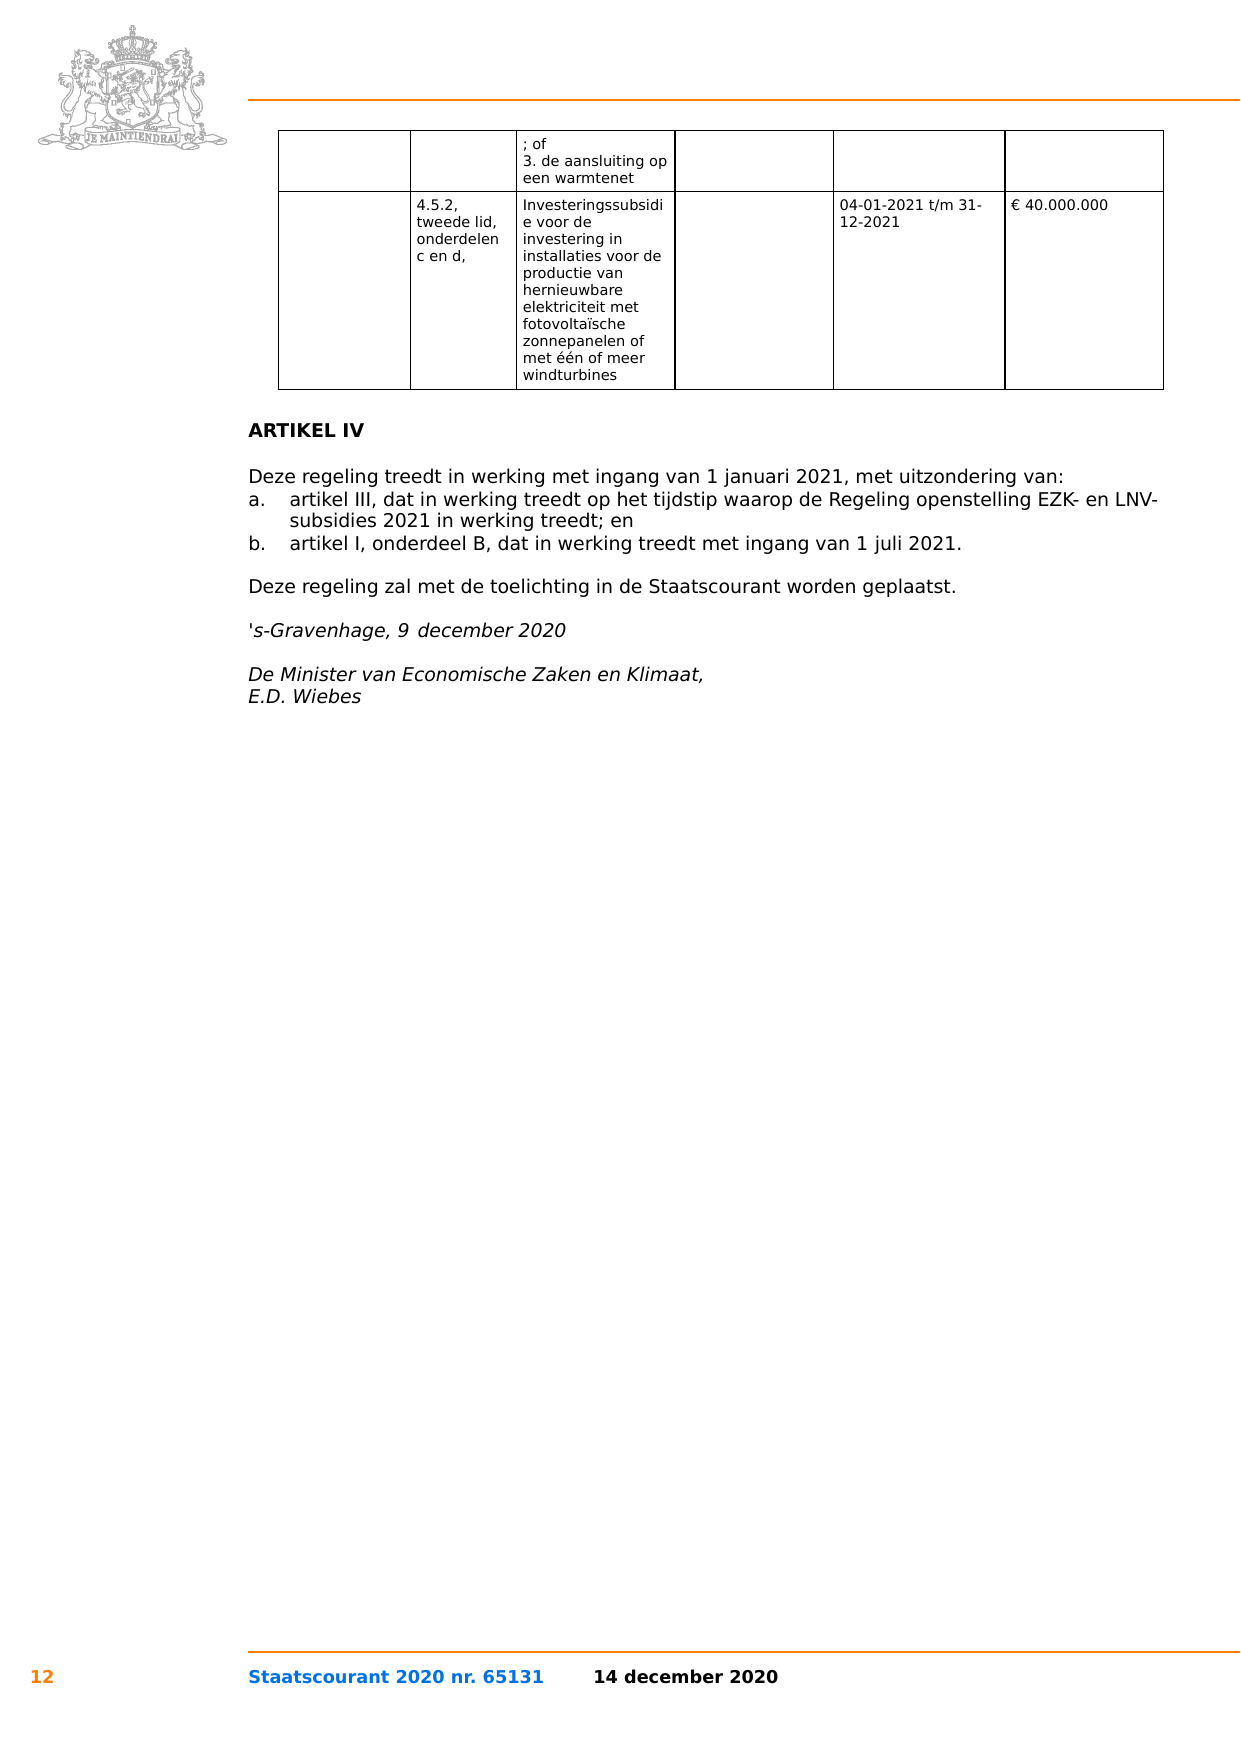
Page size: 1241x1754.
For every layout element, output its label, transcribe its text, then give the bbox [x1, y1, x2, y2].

table_header [676, 131, 833, 191]
picture [38, 25, 227, 150]
text b. artikel I, onderdeel B, dat in werking treedt met ingang van 1 juli 2021. [248, 532, 1163, 554]
table_cell Investeringssubsidie voor de investering in installaties voor de productie van hernieuwbare elektriciteit met fotovoltaïsche zonnepanelen of met één of meer windturbines [517, 192, 674, 388]
text a. artikel III, dat in werking treedt op het tijdstip waarop de Regeling openstelling EZK- en LNV-subsidies 2021 in werking treedt; en [248, 488, 1163, 532]
table_header [1006, 131, 1163, 191]
table_cell 04-01-2021 t/m 31-12-2021 [834, 192, 1004, 388]
table_header [411, 131, 516, 191]
text Deze regeling zal met de toelichting in de Staatscourant worden geplaatst. [248, 576, 1163, 598]
subtitle ARTIKEL IV [248, 419, 1163, 441]
table_header [834, 131, 1004, 191]
table_cell [279, 192, 410, 388]
table_header [279, 131, 410, 191]
table_cell € 40.000.000 [1006, 192, 1163, 388]
text Deze regeling treedt in werking met ingang van 1 januari 2021, met uitzondering van: [248, 466, 1163, 488]
table_header ; of 3. de aansluiting op een warmtenet [517, 131, 674, 191]
table_cell 4.5.2, tweede lid, onderdelen c en d, [411, 192, 516, 388]
table_cell [676, 192, 833, 388]
text 's-Gravenhage, 9 december 2020 [248, 620, 1163, 642]
text De Minister van Economische Zaken en Klimaat, E.D. Wiebes [248, 664, 1163, 708]
